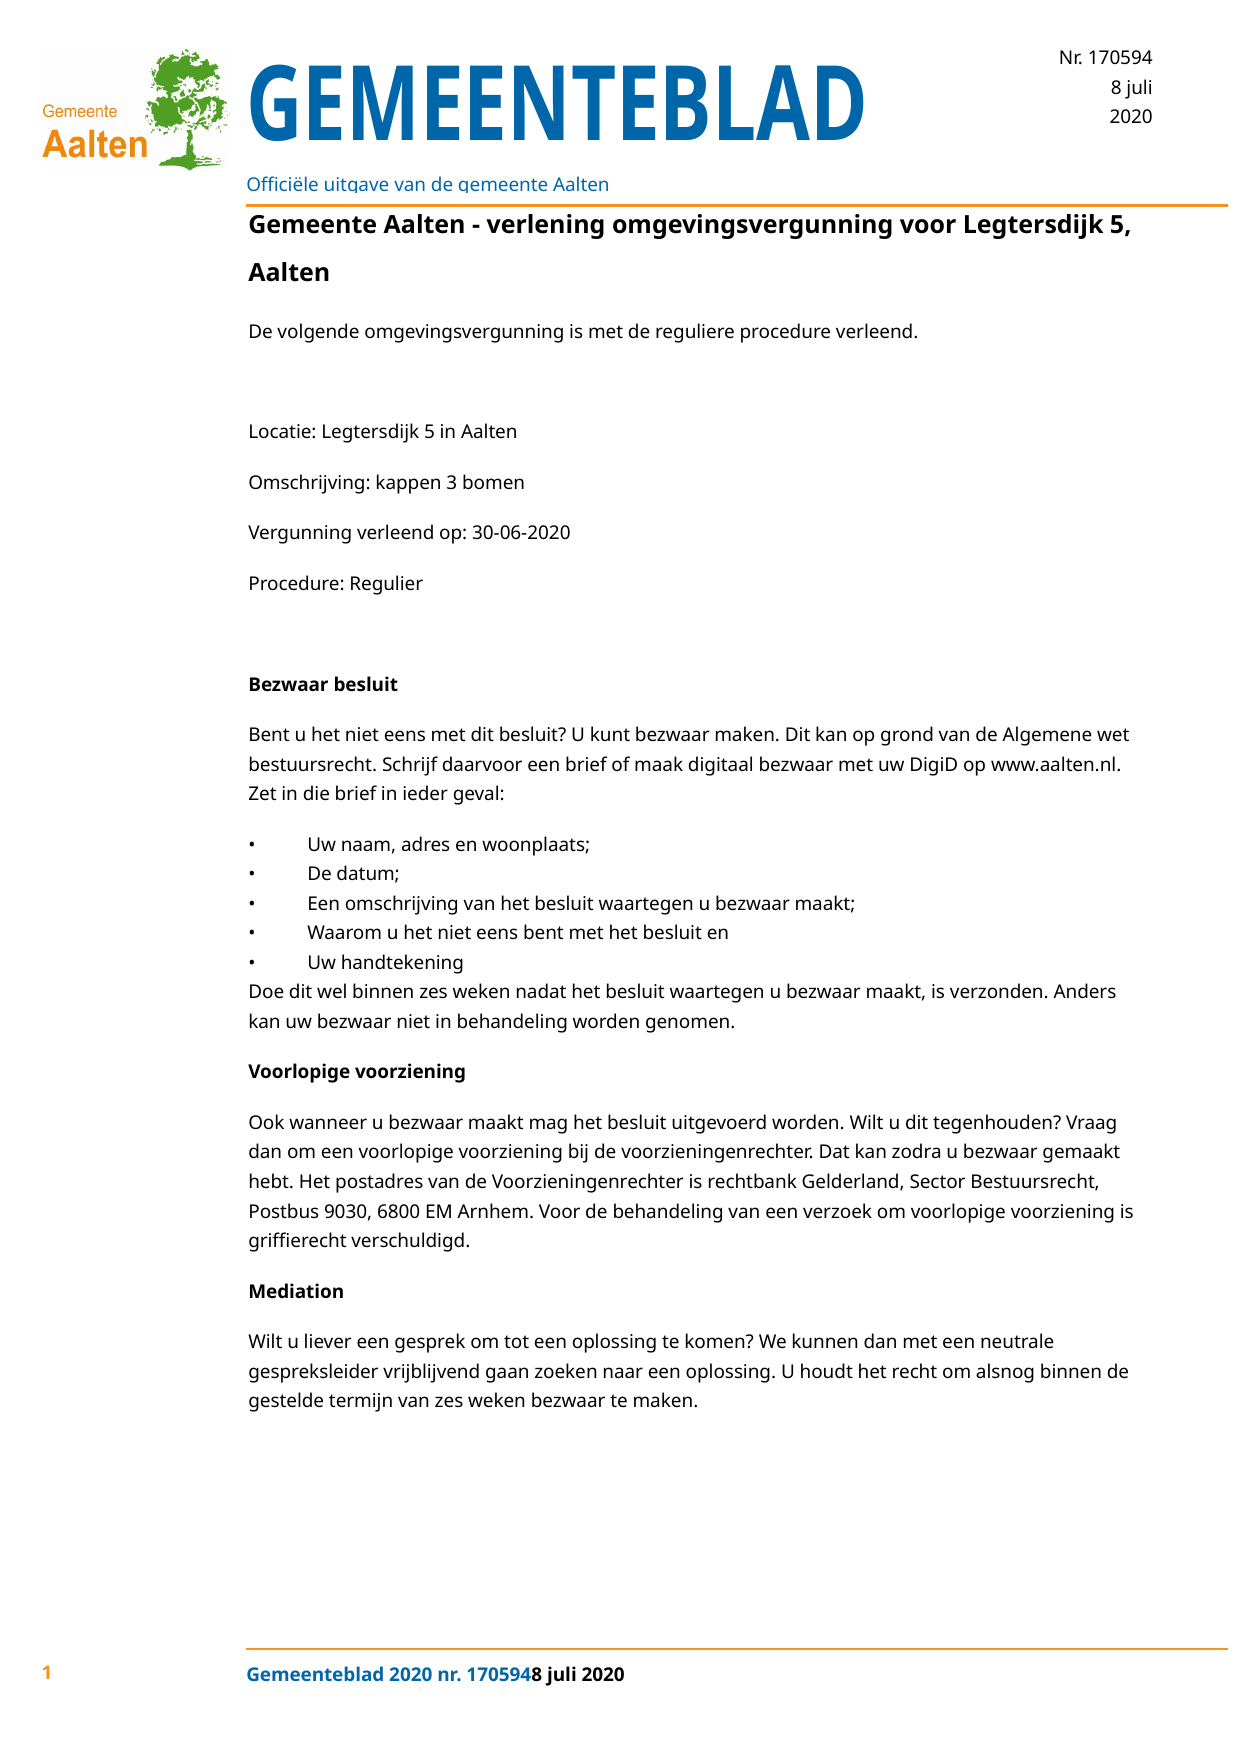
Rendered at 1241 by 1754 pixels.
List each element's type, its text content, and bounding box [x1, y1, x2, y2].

text Omschrijving: kappen 3 bomen [248, 469, 1152, 495]
text De volgende omgevingsvergunning is met de reguliere procedure verleend. [248, 318, 1152, 344]
text Doe dit wel binnen zes weken nadat het besluit waartegen u bezwaar maakt, is verzonden. Anders kan uw bezwaar niet in behandeling worden genomen. [248, 979, 1152, 1034]
list Een omschrijving van het besluit waartegen u bezwaar maakt; [248, 890, 1152, 916]
list Waarom u het niet eens bent met het besluit en [248, 919, 1152, 945]
text Ook wanneer u bezwaar maakt mag het besluit uitgevoerd worden. Wilt u dit tegenhouden? Vraag dan om een voorlopige voorziening bij de voorzieningenrechter. Dat kan zodra u bezwaar gemaakt hebt. Het postadres van de Voorzieningenrechter is rechtbank Gelderland, Sector Bestuursrecht, Postbus 9030, 6800 EM Arnhem. Voor de behandeling van een verzoek om voorlopige voorziening is griffierecht verschuldigd. [248, 1109, 1152, 1253]
text Vergunning verleend op: 30-06-2020 [248, 519, 1152, 545]
text Bezwaar besluit [248, 671, 1152, 697]
text Procedure: Regulier [248, 570, 1152, 596]
text Gemeente Aalten - verlening omgevingsvergunning voor Legtersdijk 5, Aalten [248, 207, 1152, 288]
list Uw handtekening [248, 949, 1152, 975]
text Mediation [248, 1278, 1152, 1304]
text Bent u het niet eens met dit besluit? U kunt bezwaar maken. Dit kan op grond van de Algemene wet bestuursrecht. Schrijf daarvoor een brief of maak digitaal bezwaar met uw DigiD op www.aalten.nl. Zet in die brief in ieder geval: [248, 721, 1152, 806]
list Uw naam, adres en woonplaats; [248, 831, 1152, 857]
text Voorlopige voorziening [248, 1059, 1152, 1084]
text Wilt u liever een gesprek om tot een oplossing te komen? We kunnen dan met een neutrale gespreksleider vrijblijvend gaan zoeken naar een oplossing. U houdt het recht om alsnog binnen de gestelde termijn van zes weken bezwaar te maken. [248, 1328, 1152, 1413]
text Locatie: Legtersdijk 5 in Aalten [248, 419, 1152, 444]
list De datum; [248, 860, 1152, 886]
picture [41, 47, 231, 172]
